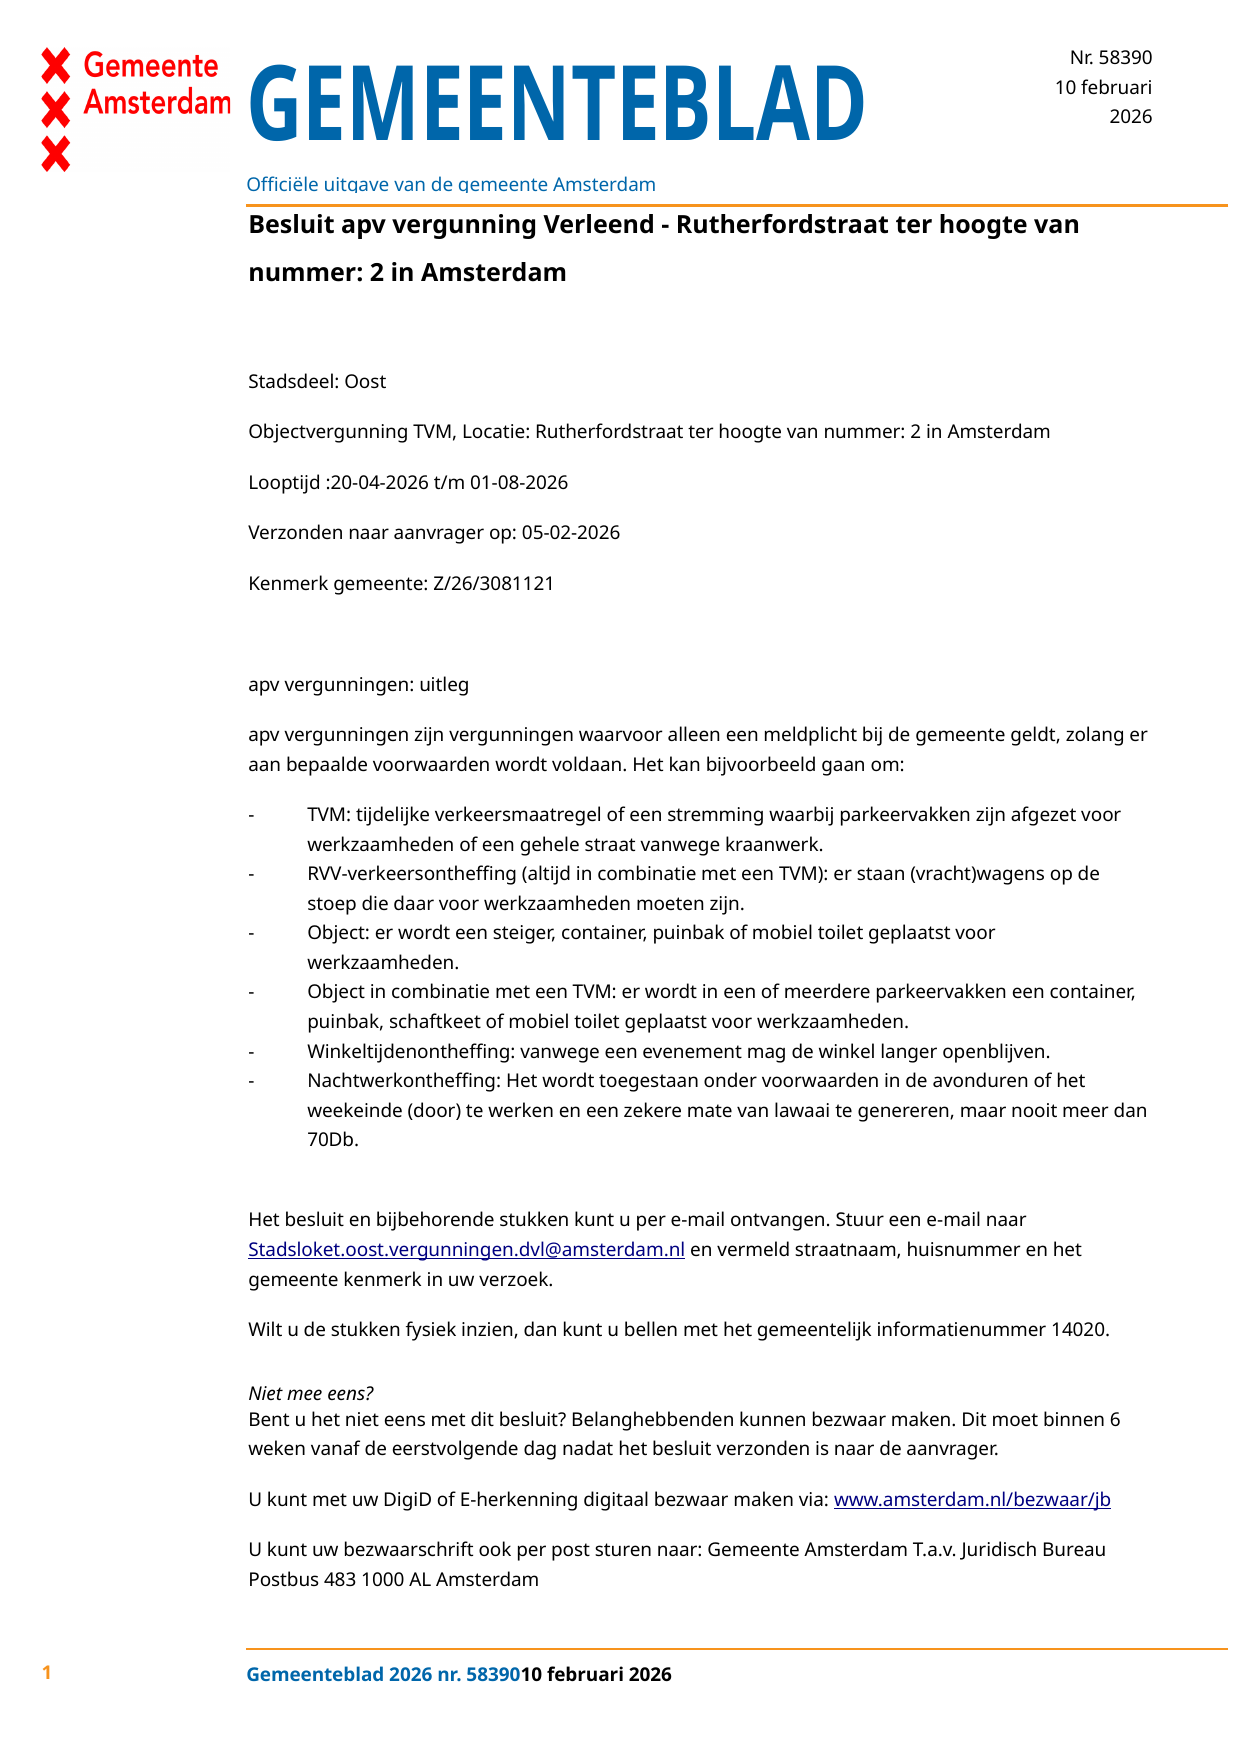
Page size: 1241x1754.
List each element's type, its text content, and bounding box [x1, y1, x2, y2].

text Objectvergunning TVM, Locatie: Rutherfordstraat ter hoogte van nummer: 2 in Amsterdam [248, 419, 1152, 444]
list RVV-verkeersontheffing (altijd in combinatie met een TVM): er staan (vracht)wagens op de stoep die daar voor werkzaamheden moeten zijn. [248, 860, 1152, 916]
picture [41, 47, 231, 172]
list Nachtwerkontheffing: Het wordt toegestaan onder voorwaarden in de avonduren of het weekeinde (door) te werken en een zekere mate van lawaai te genereren, maar nooit meer dan 70Db. [248, 1067, 1152, 1152]
text Niet mee eens? [248, 1380, 1152, 1406]
text Wilt u de stukken fysiek inzien, dan kunt u bellen met het gemeentelijk informatienummer 14020. [248, 1316, 1152, 1342]
text Besluit apv vergunning Verleend - Rutherfordstraat ter hoogte van nummer: 2 in Amsterdam [248, 207, 1152, 288]
text Het besluit en bijbehorende stukken kunt u per e-mail ontvangen. Stuur een e-mail naar Stadsloket.oost.vergunningen.dvl@amsterdam.nl en vermeld straatnaam, huisnummer en het gemeente kenmerk in uw verzoek. [248, 1207, 1152, 1292]
text U kunt uw bezwaarschrift ook per post sturen naar: Gemeente Amsterdam T.a.v. Juridisch Bureau Postbus 483 1000 AL Amsterdam [248, 1536, 1152, 1592]
text apv vergunningen: uitleg [248, 671, 1152, 697]
text Looptijd :20-04-2026 t/m 01-08-2026 [248, 469, 1152, 495]
text U kunt met uw DigiD of E-herkenning digitaal bezwaar maken via: www.amsterdam.nl/bezwaar/jb [248, 1486, 1152, 1512]
list TVM: tijdelijke verkeersmaatregel of een stremming waarbij parkeervakken zijn afgezet voor werkzaamheden of een gehele straat vanwege kraanwerk. [248, 801, 1152, 857]
list Object in combinatie met een TVM: er wordt in een of meerdere parkeervakken een container, puinbak, schaftkeet of mobiel toilet geplaatst voor werkzaamheden. [248, 979, 1152, 1034]
list Object: er wordt een steiger, container, puinbak of mobiel toilet geplaatst voor werkzaamheden. [248, 919, 1152, 975]
text Verzonden naar aanvrager op: 05-02-2026 [248, 519, 1152, 545]
text Kenmerk gemeente: Z/26/3081121 [248, 570, 1152, 596]
text Bent u het niet eens met dit besluit? Belanghebbenden kunnen bezwaar maken. Dit moet binnen 6 weken vanaf de eerstvolgende dag nadat het besluit verzonden is naar de aanvrager. [248, 1406, 1152, 1461]
list Winkeltijdenontheffing: vanwege een evenement mag de winkel langer openblijven. [248, 1038, 1152, 1064]
text apv vergunningen zijn vergunningen waarvoor alleen een meldplicht bij de gemeente geldt, zolang er aan bepaalde voorwaarden wordt voldaan. Het kan bijvoorbeeld gaan om: [248, 721, 1152, 777]
text Stadsdeel: Oost [248, 368, 1152, 394]
